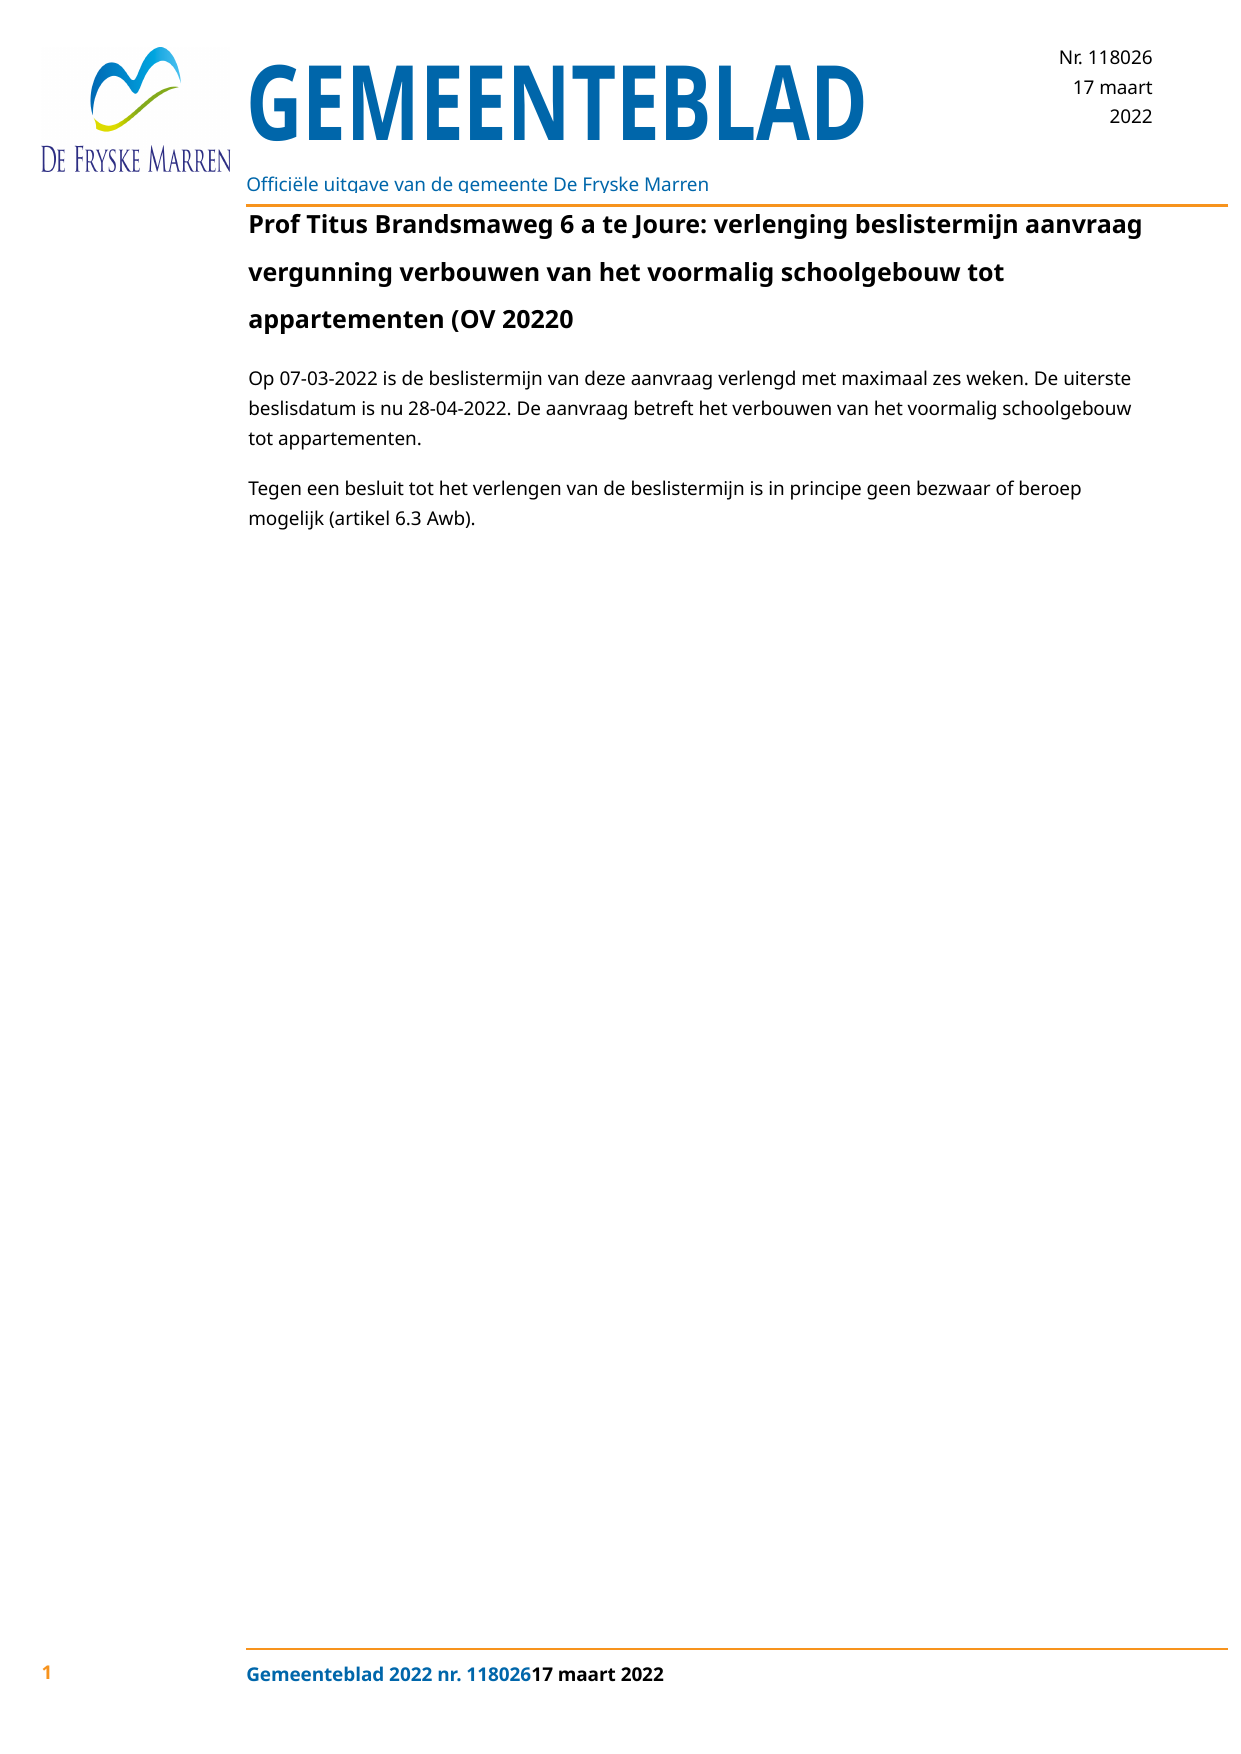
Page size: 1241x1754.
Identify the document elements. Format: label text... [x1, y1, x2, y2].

picture [41, 47, 231, 172]
text Tegen een besluit tot het verlengen van de beslistermijn is in principe geen bezwaar of beroep mogelijk (artikel 6.3 Awb). [248, 475, 1152, 530]
text Op 07-03-2022 is de beslistermijn van deze aanvraag verlengd met maximaal zes weken. De uiterste beslisdatum is nu 28-04-2022. De aanvraag betreft het verbouwen van het voormalig schoolgebouw tot appartementen. [248, 366, 1152, 450]
text Prof Titus Brandsmaweg 6 a te Joure: verlenging beslistermijn aanvraag vergunning verbouwen van het voormalig schoolgebouw tot appartementen (OV 20220 [248, 207, 1152, 336]
